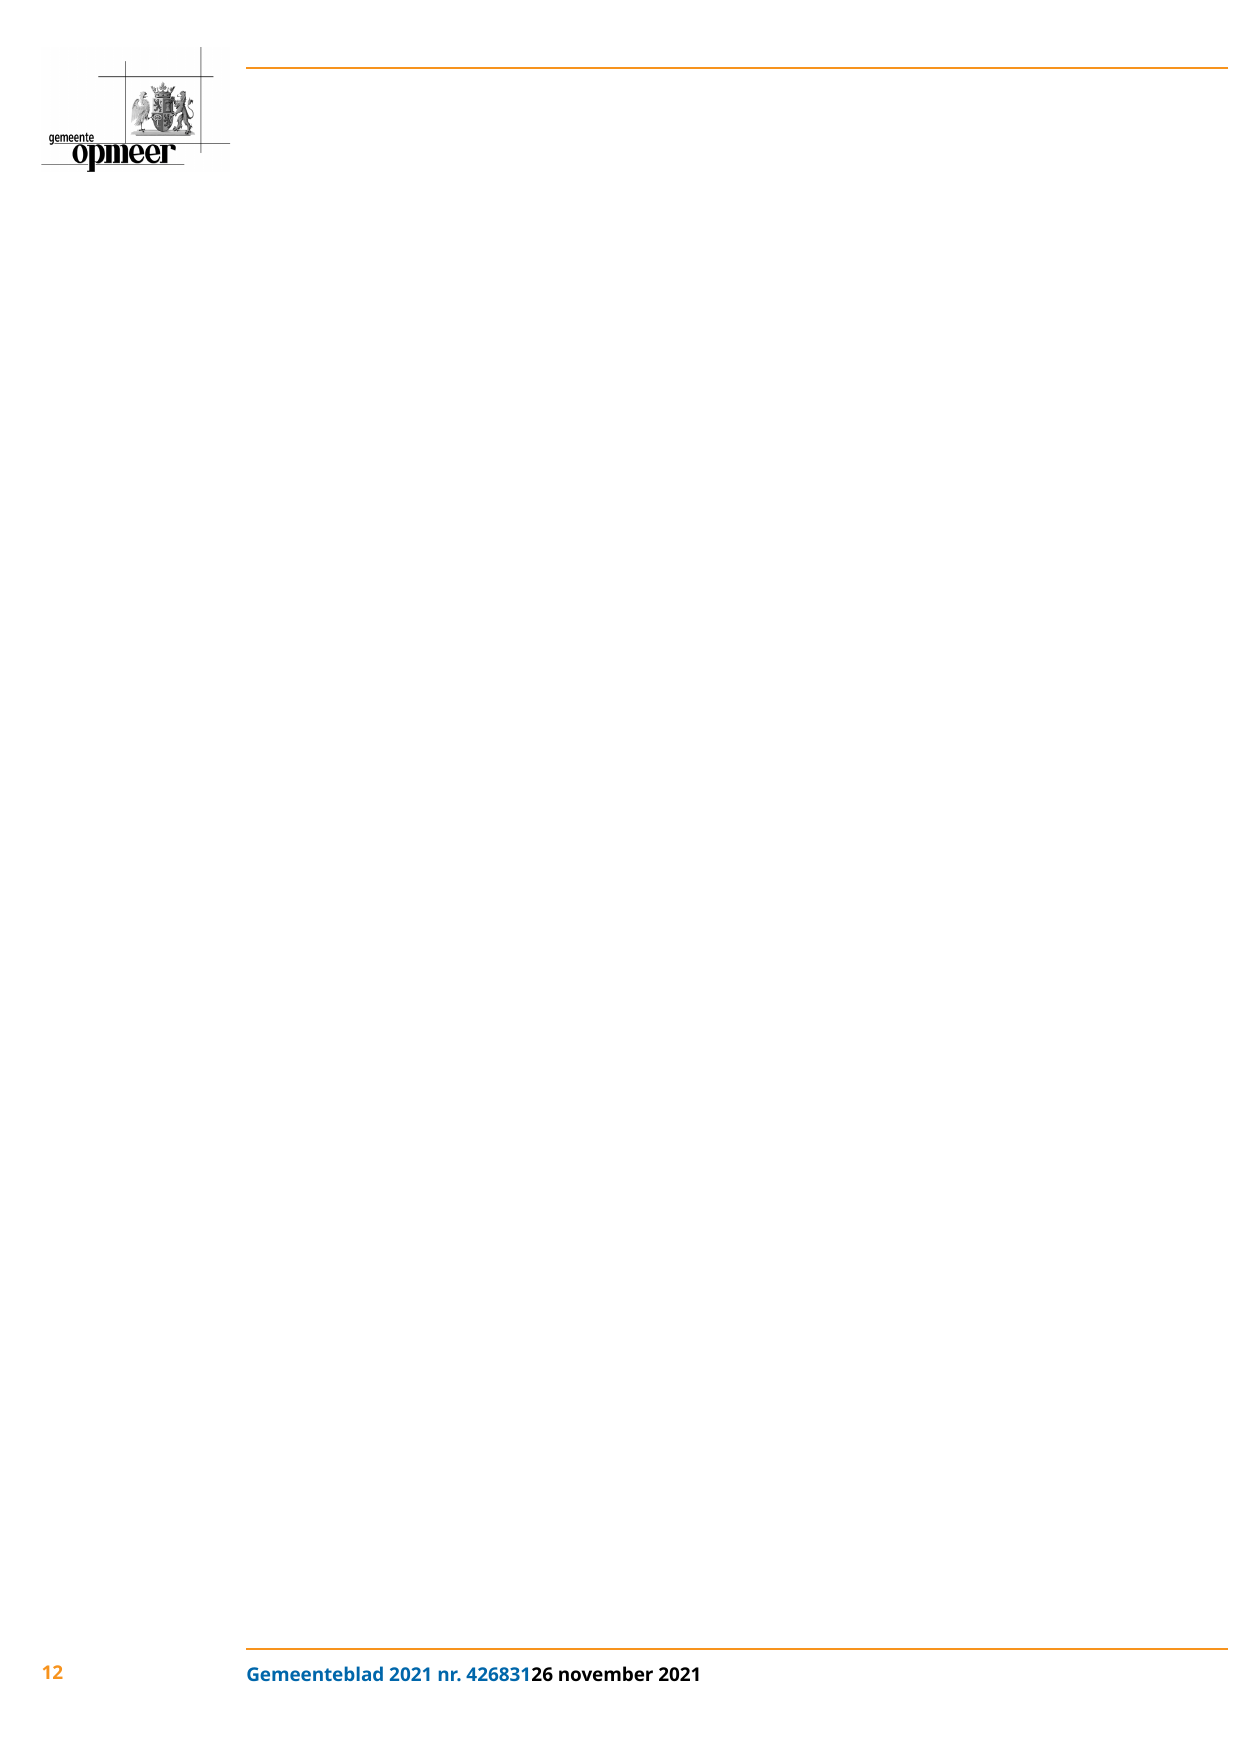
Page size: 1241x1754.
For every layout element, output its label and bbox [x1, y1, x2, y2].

picture [41, 47, 231, 172]
